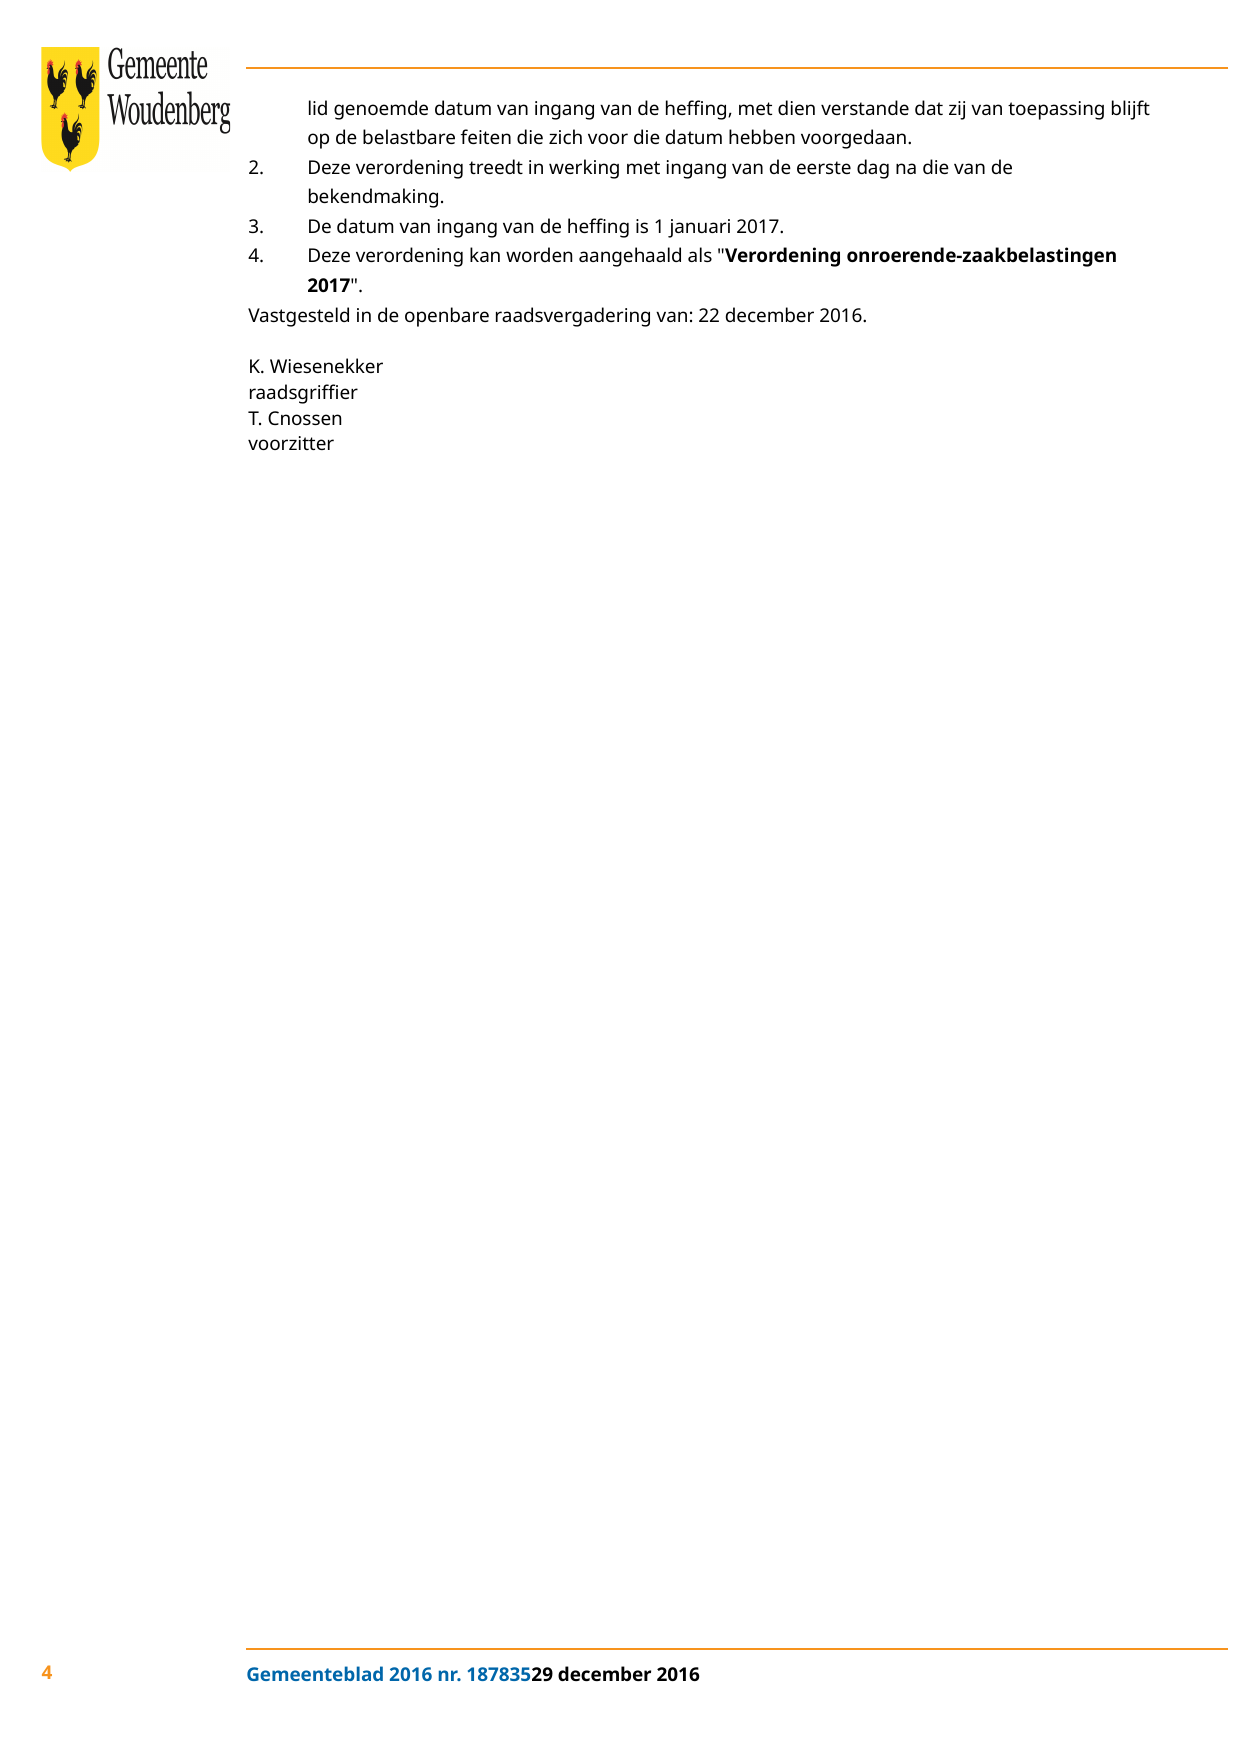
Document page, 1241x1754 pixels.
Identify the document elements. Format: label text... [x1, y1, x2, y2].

text T. Cnossen [248, 405, 1152, 431]
text K. Wiesenekker [248, 353, 1152, 379]
list lid genoemde datum van ingang van de heffing, met dien verstande dat zij van toepassing blijft op de belastbare feiten die zich voor die datum hebben voorgedaan. [248, 95, 1152, 150]
text raadsgriffier [248, 379, 1152, 405]
list De datum van ingang van de heffing is 1 januari 2017. [248, 213, 1152, 239]
picture [41, 47, 231, 172]
list Deze verordening kan worden aangehaald als "Verordening onroerende-zaakbelastingen 2017". [248, 243, 1152, 298]
text voorzitter [248, 431, 1152, 456]
text Vastgesteld in de openbare raadsvergadering van: 22 december 2016. [248, 302, 1152, 328]
list Deze verordening treedt in werking met ingang van de eerste dag na die van de bekendmaking. [248, 154, 1152, 209]
